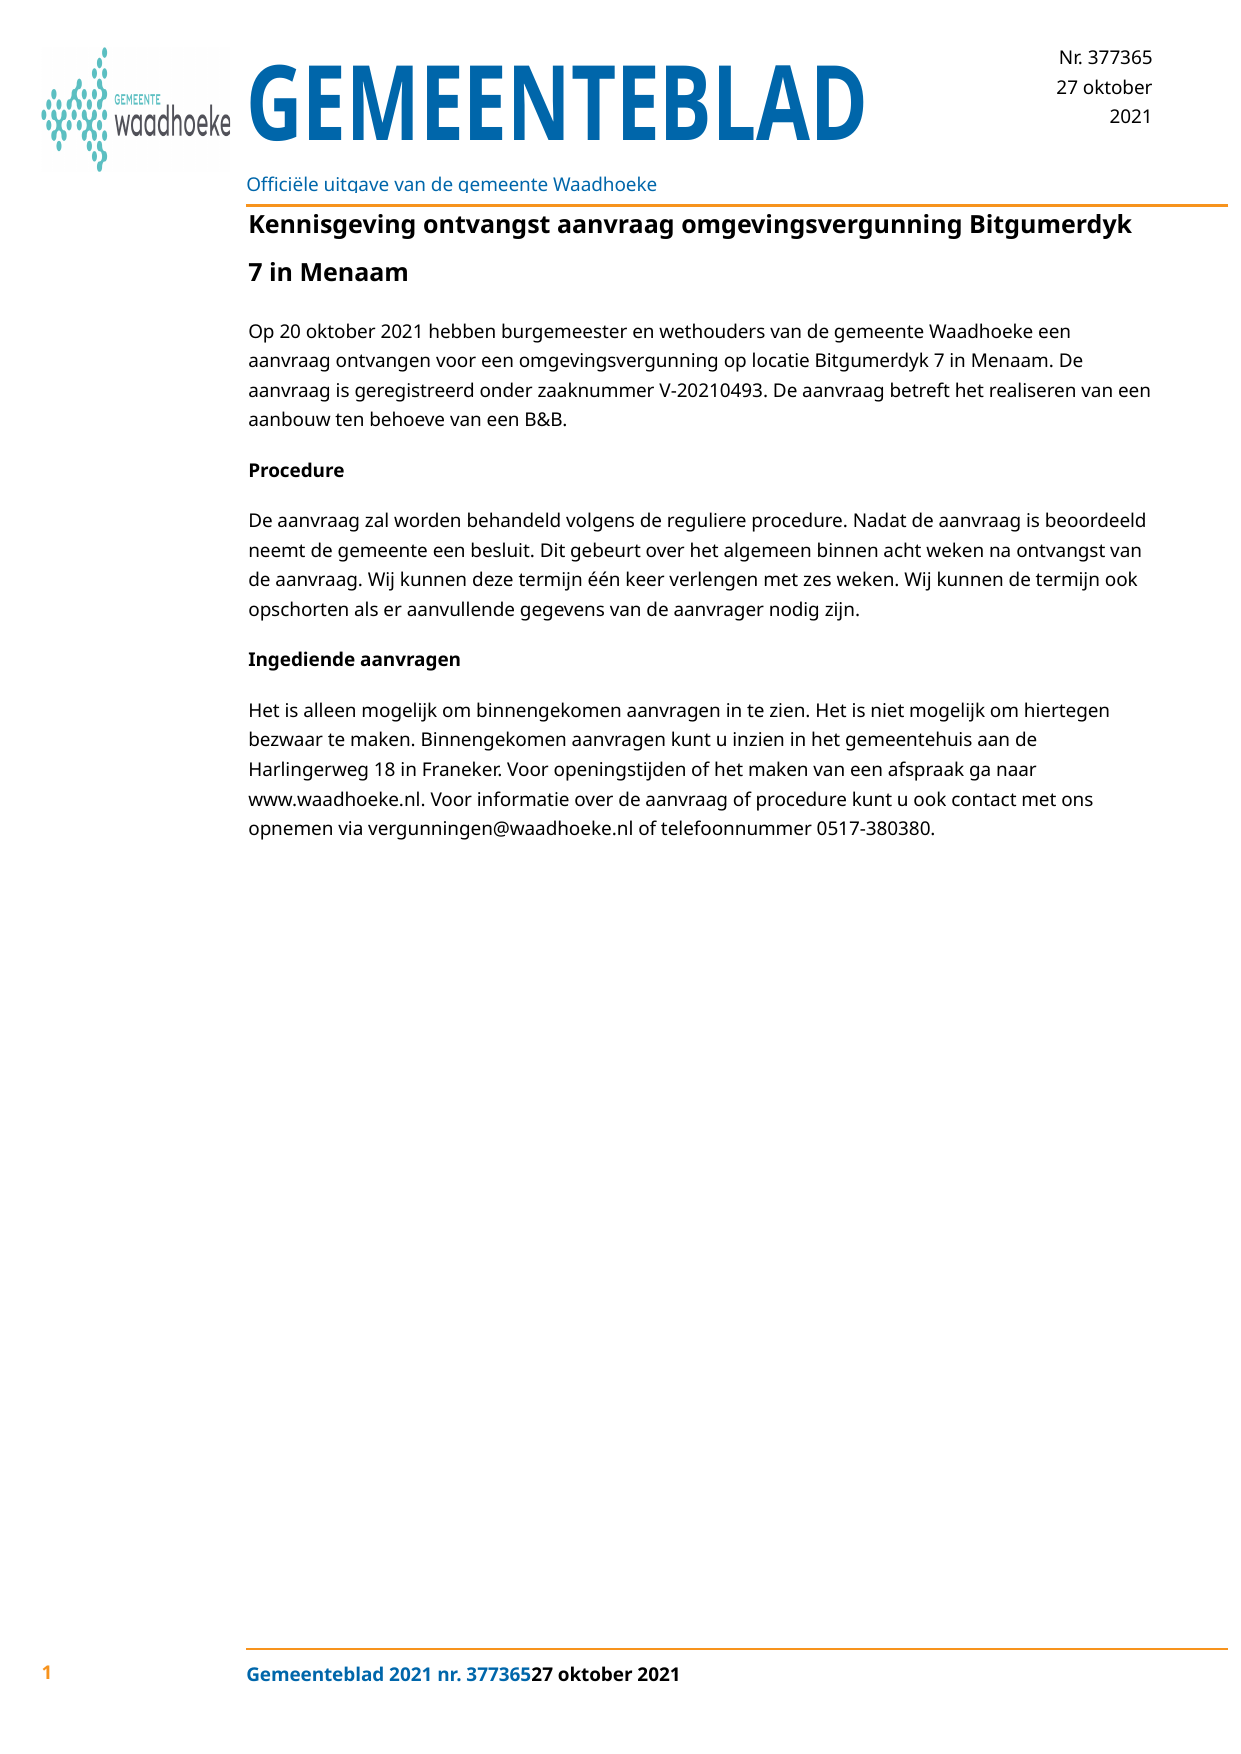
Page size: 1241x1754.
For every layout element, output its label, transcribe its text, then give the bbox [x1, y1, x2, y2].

text Kennisgeving ontvangst aanvraag omgevingsvergunning Bitgumerdyk 7 in Menaam [248, 207, 1152, 288]
text Ingediende aanvragen [248, 647, 1152, 672]
picture [41, 47, 231, 172]
text Het is alleen mogelijk om binnengekomen aanvragen in te zien. Het is niet mogelijk om hiertegen bezwaar te maken. Binnengekomen aanvragen kunt u inzien in het gemeentehuis aan de Harlingerweg 18 in Franeker. Voor openingstijden of het maken van een afspraak ga naar www.waadhoeke.nl. Voor informatie over de aanvraag of procedure kunt u ook contact met ons opnemen via vergunningen@waadhoeke.nl of telefoonnummer 0517-380380. [248, 697, 1152, 841]
text De aanvraag zal worden behandeld volgens de reguliere procedure. Nadat de aanvraag is beoordeeld neemt de gemeente een besluit. Dit gebeurt over het algemeen binnen acht weken na ontvangst van de aanvraag. Wij kunnen deze termijn één keer verlengen met zes weken. Wij kunnen de termijn ook opschorten als er aanvullende gegevens van de aanvrager nodig zijn. [248, 507, 1152, 622]
text Op 20 oktober 2021 hebben burgemeester en wethouders van de gemeente Waadhoeke een aanvraag ontvangen voor een omgevingsvergunning op locatie Bitgumerdyk 7 in Menaam. De aanvraag is geregistreerd onder zaaknummer V-20210493. De aanvraag betreft het realiseren van een aanbouw ten behoeve van een B&B. [248, 318, 1152, 432]
text Procedure [248, 457, 1152, 483]
